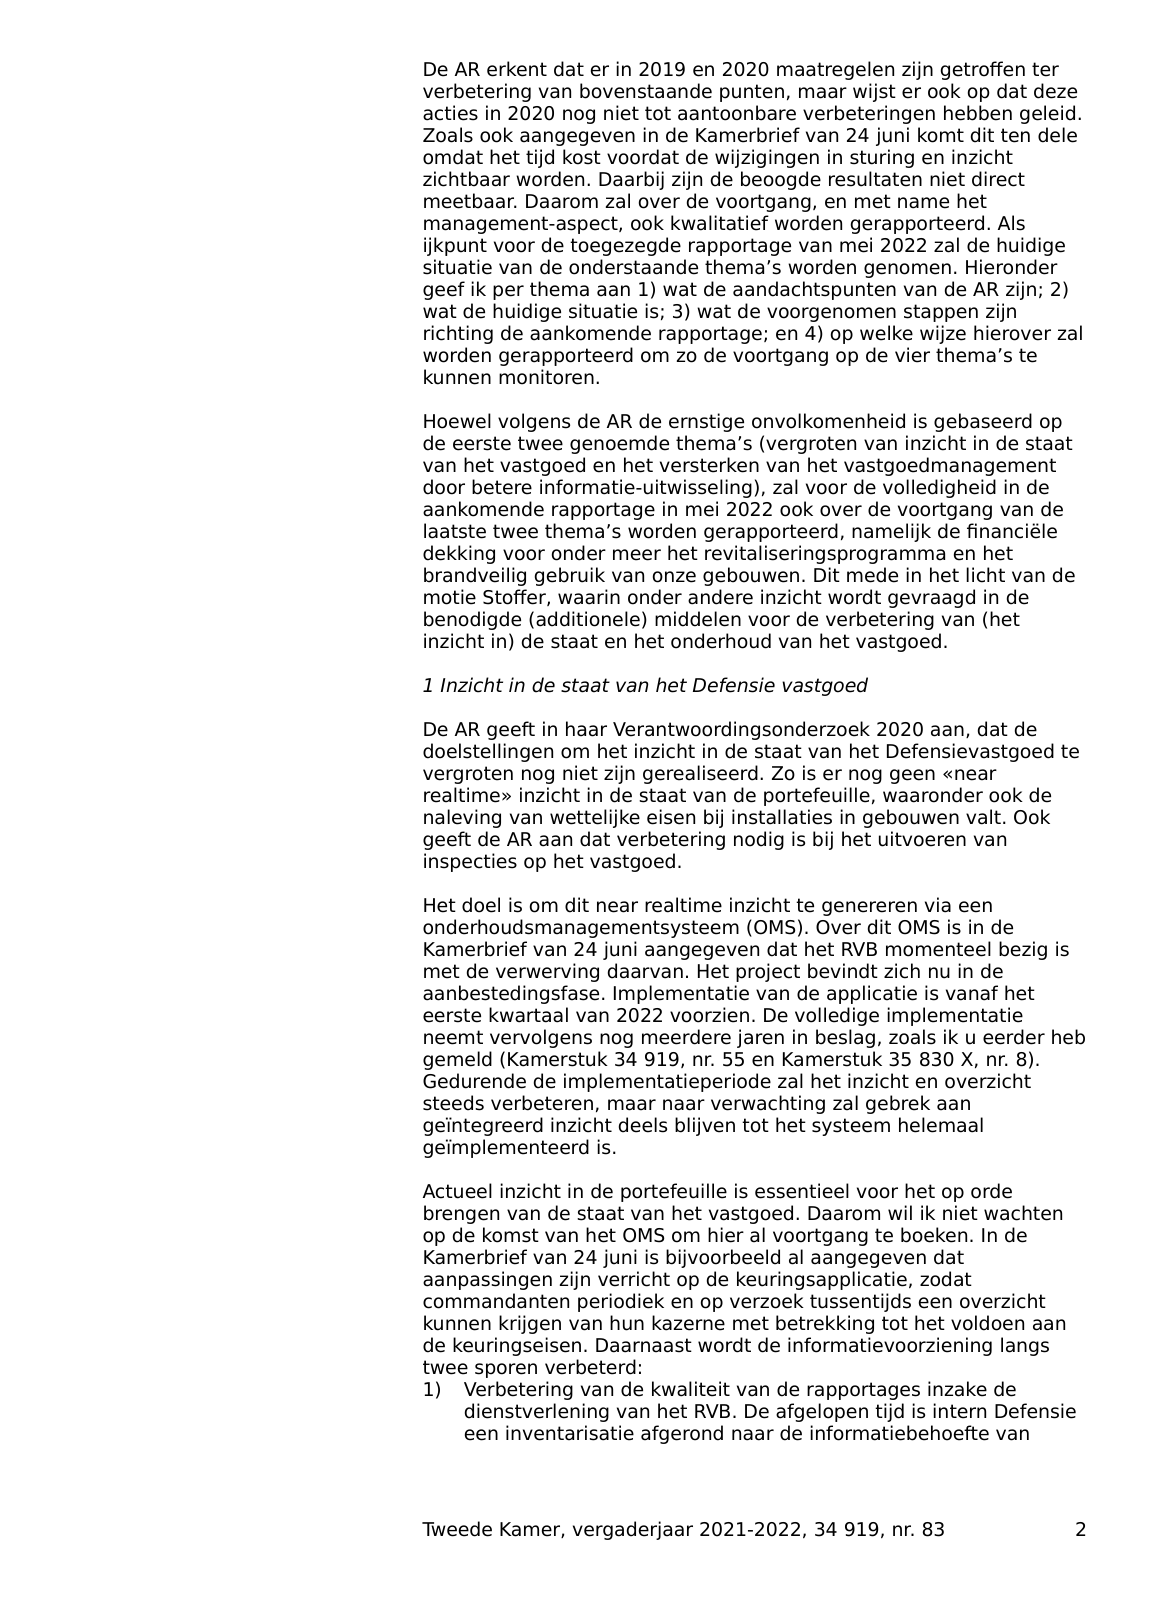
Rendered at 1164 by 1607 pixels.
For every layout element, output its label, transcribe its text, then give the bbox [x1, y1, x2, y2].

text De AR erkent dat er in 2019 en 2020 maatregelen zijn getroffen ter verbetering van bovenstaande punten, maar wijst er ook op dat deze acties in 2020 nog niet tot aantoonbare verbeteringen hebben geleid. Zoals ook aangegeven in de Kamerbrief van 24 juni komt dit ten dele omdat het tijd kost voordat de wijzigingen in sturing en inzicht zichtbaar worden. Daarbij zijn de beoogde resultaten niet direct meetbaar. Daarom zal over de voortgang, en met name het management-aspect, ook kwalitatief worden gerapporteerd. Als ijkpunt voor de toegezegde rapportage van mei 2022 zal de huidige situatie van de onderstaande thema’s worden genomen. Hieronder geef ik per thema aan 1) wat de aandachtspunten van de AR zijn; 2) wat de huidige situatie is; 3) wat de voorgenomen stappen zijn richting de aankomende rapportage; en 4) op welke wijze hierover zal worden gerapporteerd om zo de voortgang op de vier thema’s te kunnen monitoren. [422, 59, 1087, 389]
text Het doel is om dit near realtime inzicht te genereren via een onderhoudsmanagementsysteem (OMS). Over dit OMS is in de Kamerbrief van 24 juni aangegeven dat het RVB momenteel bezig is met de verwerving daarvan. Het project bevindt zich nu in de aanbestedingsfase. Implementatie van de applicatie is vanaf het eerste kwartaal van 2022 voorzien. De volledige implementatie neemt vervolgens nog meerdere jaren in beslag, zoals ik u eerder heb gemeld (Kamerstuk 34 919, nr. 55 en Kamerstuk 35 830 X, nr. 8). Gedurende de implementatieperiode zal het inzicht en overzicht steeds verbeteren, maar naar verwachting zal gebrek aan geïntegreerd inzicht deels blijven tot het systeem helemaal geïmplementeerd is. [422, 895, 1087, 1159]
text De AR geeft in haar Verantwoordingsonderzoek 2020 aan, dat de doelstellingen om het inzicht in de staat van het Defensievastgoed te vergroten nog niet zijn gerealiseerd. Zo is er nog geen «near realtime» inzicht in de staat van de portefeuille, waaronder ook de naleving van wettelijke eisen bij installaties in gebouwen valt. Ook geeft de AR aan dat verbetering nodig is bij het uitvoeren van inspecties op het vastgoed. [422, 719, 1087, 873]
text Actueel inzicht in de portefeuille is essentieel voor het op orde brengen van de staat van het vastgoed. Daarom wil ik niet wachten op de komst van het OMS om hier al voortgang te boeken. In de Kamerbrief van 24 juni is bijvoorbeeld al aangegeven dat aanpassingen zijn verricht op de keuringsapplicatie, zodat commandanten periodiek en op verzoek tussentijds een overzicht kunnen krijgen van hun kazerne met betrekking tot het voldoen aan de keuringseisen. Daarnaast wordt de informatievoorziening langs twee sporen verbeterd: [422, 1181, 1087, 1379]
text Hoewel volgens de AR de ernstige onvolkomenheid is gebaseerd op de eerste twee genoemde thema’s (vergroten van inzicht in de staat van het vastgoed en het versterken van het vastgoedmanagement door betere informatie-uitwisseling), zal voor de volledigheid in de aankomende rapportage in mei 2022 ook over de voortgang van de laatste twee thema’s worden gerapporteerd, namelijk de financiële dekking voor onder meer het revitaliseringsprogramma en het brandveilig gebruik van onze gebouwen. Dit mede in het licht van de motie Stoffer, waarin onder andere inzicht wordt gevraagd in de benodigde (additionele) middelen voor de verbetering van (het inzicht in) de staat en het onderhoud van het vastgoed. [422, 411, 1087, 653]
text 1) Verbetering van de kwaliteit van de rapportages inzake de dienstverlening van het RVB. De afgelopen tijd is intern Defensie een inventarisatie afgerond naar de informatiebehoefte van [422, 1379, 1087, 1445]
subtitle 1 Inzicht in de staat van het Defensie vastgoed [422, 675, 1087, 697]
